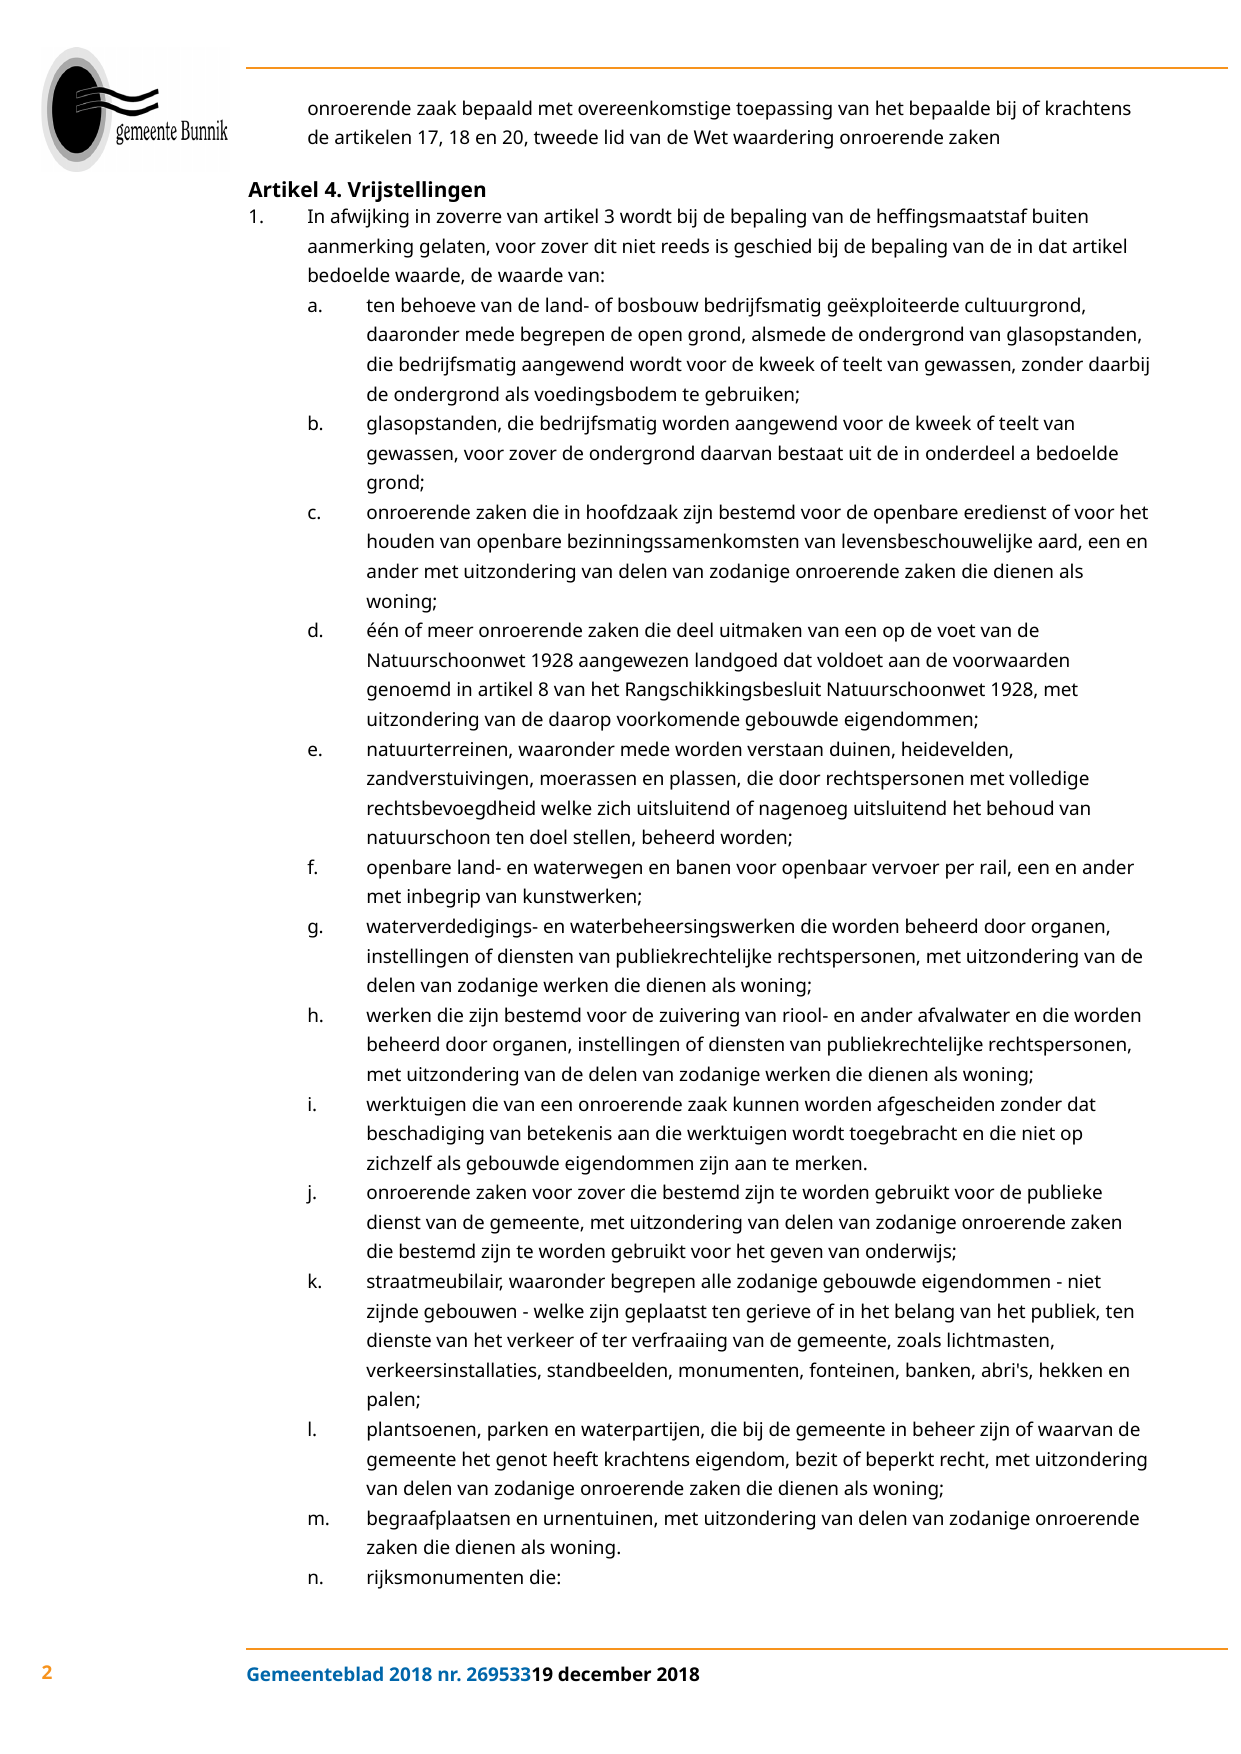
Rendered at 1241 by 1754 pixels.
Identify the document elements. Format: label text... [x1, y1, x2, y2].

list openbare land- en waterwegen en banen voor openbaar vervoer per rail, een en ander met inbegrip van kunstwerken; [307, 854, 1152, 909]
list In afwijking in zoverre van artikel 3 wordt bij de bepaling van de heffingsmaatstaf buiten aanmerking gelaten, voor zover dit niet reeds is geschied bij de bepaling van de in dat artikel bedoelde waarde, de waarde van: [248, 203, 1152, 288]
list werktuigen die van een onroerende zaak kunnen worden afgescheiden zonder dat beschadiging van betekenis aan die werktuigen wordt toegebracht en die niet op zichzelf als gebouwde eigendommen zijn aan te merken. [307, 1091, 1152, 1176]
list glasopstanden, die bedrijfsmatig worden aangewend voor de kweek of teelt van gewassen, voor zover de ondergrond daarvan bestaat uit de in onderdeel a bedoelde grond; [307, 410, 1152, 495]
list werken die zijn bestemd voor de zuivering van riool- en ander afvalwater en die worden beheerd door organen, instellingen of diensten van publiekrechtelijke rechtspersonen, met uitzondering van de delen van zodanige werken die dienen als woning; [307, 1002, 1152, 1087]
list straatmeubilair, waaronder begrepen alle zodanige gebouwde eigendommen - niet zijnde gebouwen - welke zijn geplaatst ten gerieve of in het belang van het publiek, ten dienste van het verkeer of ter verfraaiing van de gemeente, zoals lichtmasten, verkeersinstallaties, standbeelden, monumenten, fonteinen, banken, abri's, hekken en palen; [307, 1268, 1152, 1412]
list één of meer onroerende zaken die deel uitmaken van een op de voet van de Natuurschoonwet 1928 aangewezen landgoed dat voldoet aan de voorwaarden genoemd in artikel 8 van het Rangschikkingsbesluit Natuurschoonwet 1928, met uitzondering van de daarop voorkomende gebouwde eigendommen; [307, 617, 1152, 732]
list ten behoeve van de land- of bosbouw bedrijfsmatig geëxploiteerde cultuurgrond, daaronder mede begrepen de open grond, alsmede de ondergrond van glasopstanden, die bedrijfsmatig aangewend wordt voor de kweek of teelt van gewassen, zonder daarbij de ondergrond als voedingsbodem te gebruiken; [307, 292, 1152, 406]
list onroerende zaken voor zover die bestemd zijn te worden gebruikt voor de publieke dienst van de gemeente, met uitzondering van delen van zodanige onroerende zaken die bestemd zijn te worden gebruikt voor het geven van onderwijs; [307, 1179, 1152, 1264]
list waterverdedigings- en waterbeheersingswerken die worden beheerd door organen, instellingen of diensten van publiekrechtelijke rechtspersonen, met uitzondering van de delen van zodanige werken die dienen als woning; [307, 913, 1152, 998]
picture [41, 47, 231, 172]
list rijksmonumenten die: [307, 1564, 1152, 1590]
list onroerende zaken die in hoofdzaak zijn bestemd voor de openbare eredienst of voor het houden van openbare bezinningssamenkomsten van levensbeschouwelijke aard, een en ander met uitzondering van delen van zodanige onroerende zaken die dienen als woning; [307, 499, 1152, 613]
list plantsoenen, parken en waterpartijen, die bij de gemeente in beheer zijn of waarvan de gemeente het genot heeft krachtens eigendom, bezit of beperkt recht, met uitzondering van delen van zodanige onroerende zaken die dienen als woning; [307, 1416, 1152, 1501]
list onroerende zaak bepaald met overeenkomstige toepassing van het bepaalde bij of krachtens de artikelen 17, 18 en 20, tweede lid van de Wet waardering onroerende zaken [248, 95, 1152, 150]
list begraafplaatsen en urnentuinen, met uitzondering van delen van zodanige onroerende zaken die dienen als woning. [307, 1505, 1152, 1560]
text Artikel 4. Vrijstellingen [248, 175, 1152, 203]
list natuurterreinen, waaronder mede worden verstaan duinen, heidevelden, zandverstuivingen, moerassen en plassen, die door rechtspersonen met volledige rechtsbevoegdheid welke zich uitsluitend of nagenoeg uitsluitend het behoud van natuurschoon ten doel stellen, beheerd worden; [307, 736, 1152, 850]
